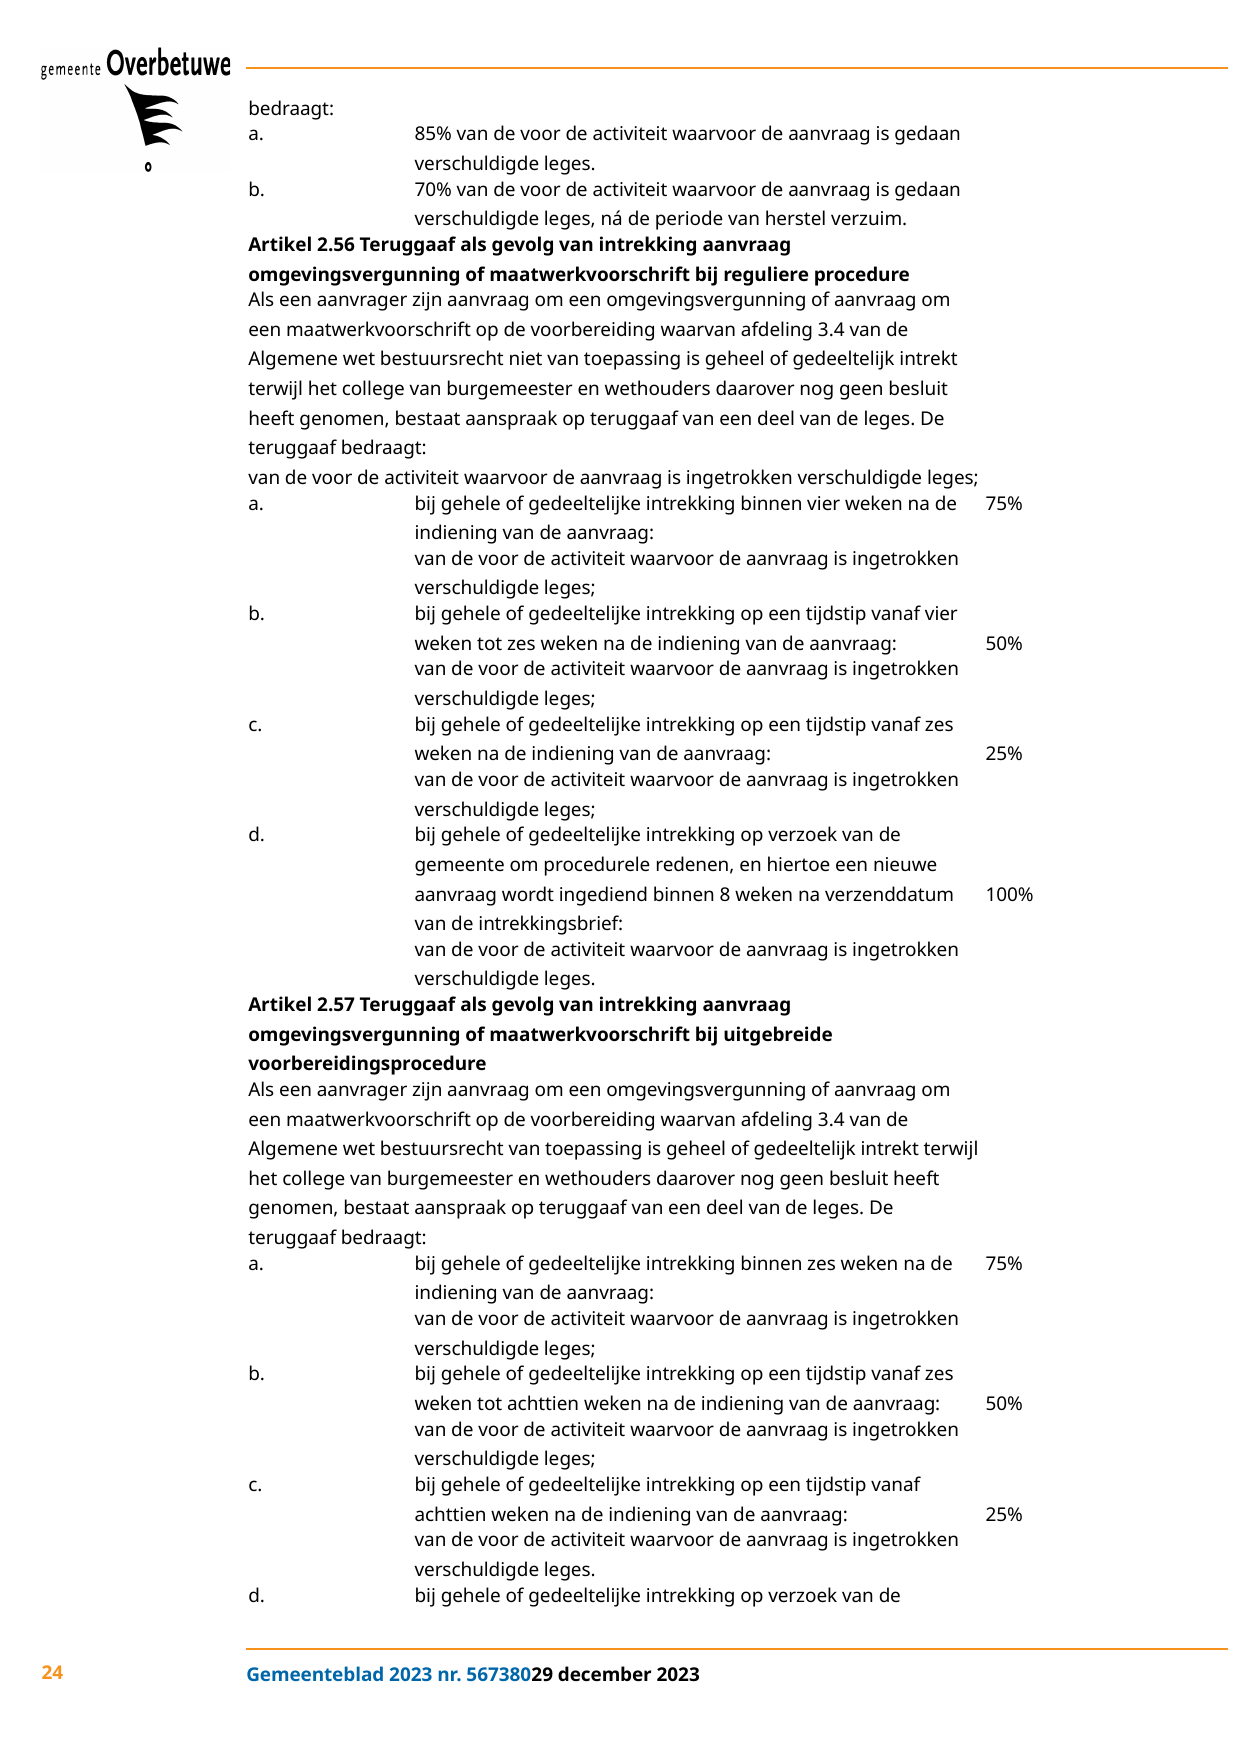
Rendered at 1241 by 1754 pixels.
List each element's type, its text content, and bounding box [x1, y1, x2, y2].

table_cell [985, 1582, 1152, 1607]
table_cell 50% [985, 600, 1152, 656]
table_cell van de voor de activiteit waarvoor de aanvraag is ingetrokken verschuldigde leges. [414, 936, 985, 991]
table_cell d. [248, 1582, 414, 1607]
table_cell [985, 656, 1152, 711]
table_cell [985, 95, 1152, 121]
table_cell b. [248, 1361, 414, 1416]
table_cell [985, 121, 1152, 176]
table_cell bij gehele of gedeeltelijke intrekking op een tijdstip vanaf zes weken na de indiening van de aanvraag: [414, 711, 985, 766]
table_cell Als een aanvrager zijn aanvraag om een omgevingsvergunning of aanvraag om een maatwerkvoorschrift op de voorbereiding waarvan afdeling 3.4 van de Algemene wet bestuursrecht van toepassing is geheel of gedeeltelijk intrekt terwijl het college van burgemeester en wethouders daarover nog geen besluit heeft genomen, bestaat aanspraak op teruggaaf van een deel van de leges. De teruggaaf bedraagt: [248, 1076, 985, 1250]
table_cell a. [248, 490, 414, 545]
table_cell van de voor de activiteit waarvoor de aanvraag is ingetrokken verschuldigde leges; [414, 766, 985, 822]
table_cell [985, 176, 1152, 231]
table_cell van de voor de activiteit waarvoor de aanvraag is ingetrokken verschuldigde leges; [414, 656, 985, 711]
table_cell 25% [985, 1471, 1152, 1526]
table_cell bij gehele of gedeeltelijke intrekking op een tijdstip vanaf achttien weken na de indiening van de aanvraag: [414, 1471, 985, 1526]
table_cell [248, 1416, 414, 1471]
table_cell bij gehele of gedeeltelijke intrekking op verzoek van de gemeente om procedurele redenen, en hiertoe een nieuwe aanvraag wordt ingediend binnen 8 weken na verzenddatum van de intrekkingsbrief: [414, 822, 985, 936]
table_cell [985, 991, 1152, 1076]
table_cell bedraagt: [248, 95, 985, 121]
table_cell 25% [985, 711, 1152, 766]
table_cell [248, 1305, 414, 1361]
table_cell 75% [985, 1250, 1152, 1305]
table_cell 50% [985, 1361, 1152, 1416]
table_cell van de voor de activiteit waarvoor de aanvraag is ingetrokken verschuldigde leges. [414, 1526, 985, 1582]
table_cell [985, 231, 1152, 286]
table_cell [985, 1305, 1152, 1361]
table_cell [248, 1526, 414, 1582]
picture [41, 47, 231, 172]
table_cell bij gehele of gedeeltelijke intrekking binnen zes weken na de indiening van de aanvraag: [414, 1250, 985, 1305]
table_cell [985, 545, 1152, 600]
table_cell b. [248, 176, 414, 231]
table_cell [985, 766, 1152, 822]
table_cell 70% van de voor de activiteit waarvoor de aanvraag is gedaan verschuldigde leges, ná de periode van herstel verzuim. [414, 176, 985, 231]
table_cell d. [248, 822, 414, 936]
table_cell [985, 286, 1152, 490]
table_cell [248, 545, 414, 600]
table_cell bij gehele of gedeeltelijke intrekking op een tijdstip vanaf zes weken tot achttien weken na de indiening van de aanvraag: [414, 1361, 985, 1416]
table_cell van de voor de activiteit waarvoor de aanvraag is ingetrokken verschuldigde leges; [414, 1305, 985, 1361]
table_cell [248, 766, 414, 822]
table_cell c. [248, 1471, 414, 1526]
table_cell c. [248, 711, 414, 766]
table_cell Artikel 2.57 Teruggaaf als gevolg van intrekking aanvraag omgevingsvergunning of maatwerkvoorschrift bij uitgebreide voorbereidingsprocedure [248, 991, 985, 1076]
table_cell van de voor de activiteit waarvoor de aanvraag is ingetrokken verschuldigde leges; [414, 1416, 985, 1471]
table_cell [985, 1416, 1152, 1471]
table_cell b. [248, 600, 414, 656]
table_cell [248, 936, 414, 991]
table_cell van de voor de activiteit waarvoor de aanvraag is ingetrokken verschuldigde leges; [414, 545, 985, 600]
table_cell a. [248, 1250, 414, 1305]
table_cell bij gehele of gedeeltelijke intrekking op een tijdstip vanaf vier weken tot zes weken na de indiening van de aanvraag: [414, 600, 985, 656]
table_cell a. [248, 121, 414, 176]
table_cell [985, 1526, 1152, 1582]
table_cell Artikel 2.56 Teruggaaf als gevolg van intrekking aanvraag omgevingsvergunning of maatwerkvoorschrift bij reguliere procedure [248, 231, 985, 286]
table_cell [985, 1076, 1152, 1250]
table_cell bij gehele of gedeeltelijke intrekking op verzoek van de [414, 1582, 985, 1607]
table_cell 75% [985, 490, 1152, 545]
table_cell bij gehele of gedeeltelijke intrekking binnen vier weken na de indiening van de aanvraag: [414, 490, 985, 545]
table_cell [985, 936, 1152, 991]
table_cell 85% van de voor de activiteit waarvoor de aanvraag is gedaan verschuldigde leges. [414, 121, 985, 176]
table_cell 100% [985, 822, 1152, 936]
table_cell [248, 656, 414, 711]
table_cell Als een aanvrager zijn aanvraag om een omgevingsvergunning of aanvraag om een maatwerkvoorschrift op de voorbereiding waarvan afdeling 3.4 van de Algemene wet bestuursrecht niet van toepassing is geheel of gedeeltelijk intrekt terwijl het college van burgemeester en wethouders daarover nog geen besluit heeft genomen, bestaat aanspraak op teruggaaf van een deel van de leges. De teruggaaf bedraagt: van de voor de activiteit waarvoor de aanvraag is ingetrokken verschuldigde leges; [248, 286, 985, 490]
